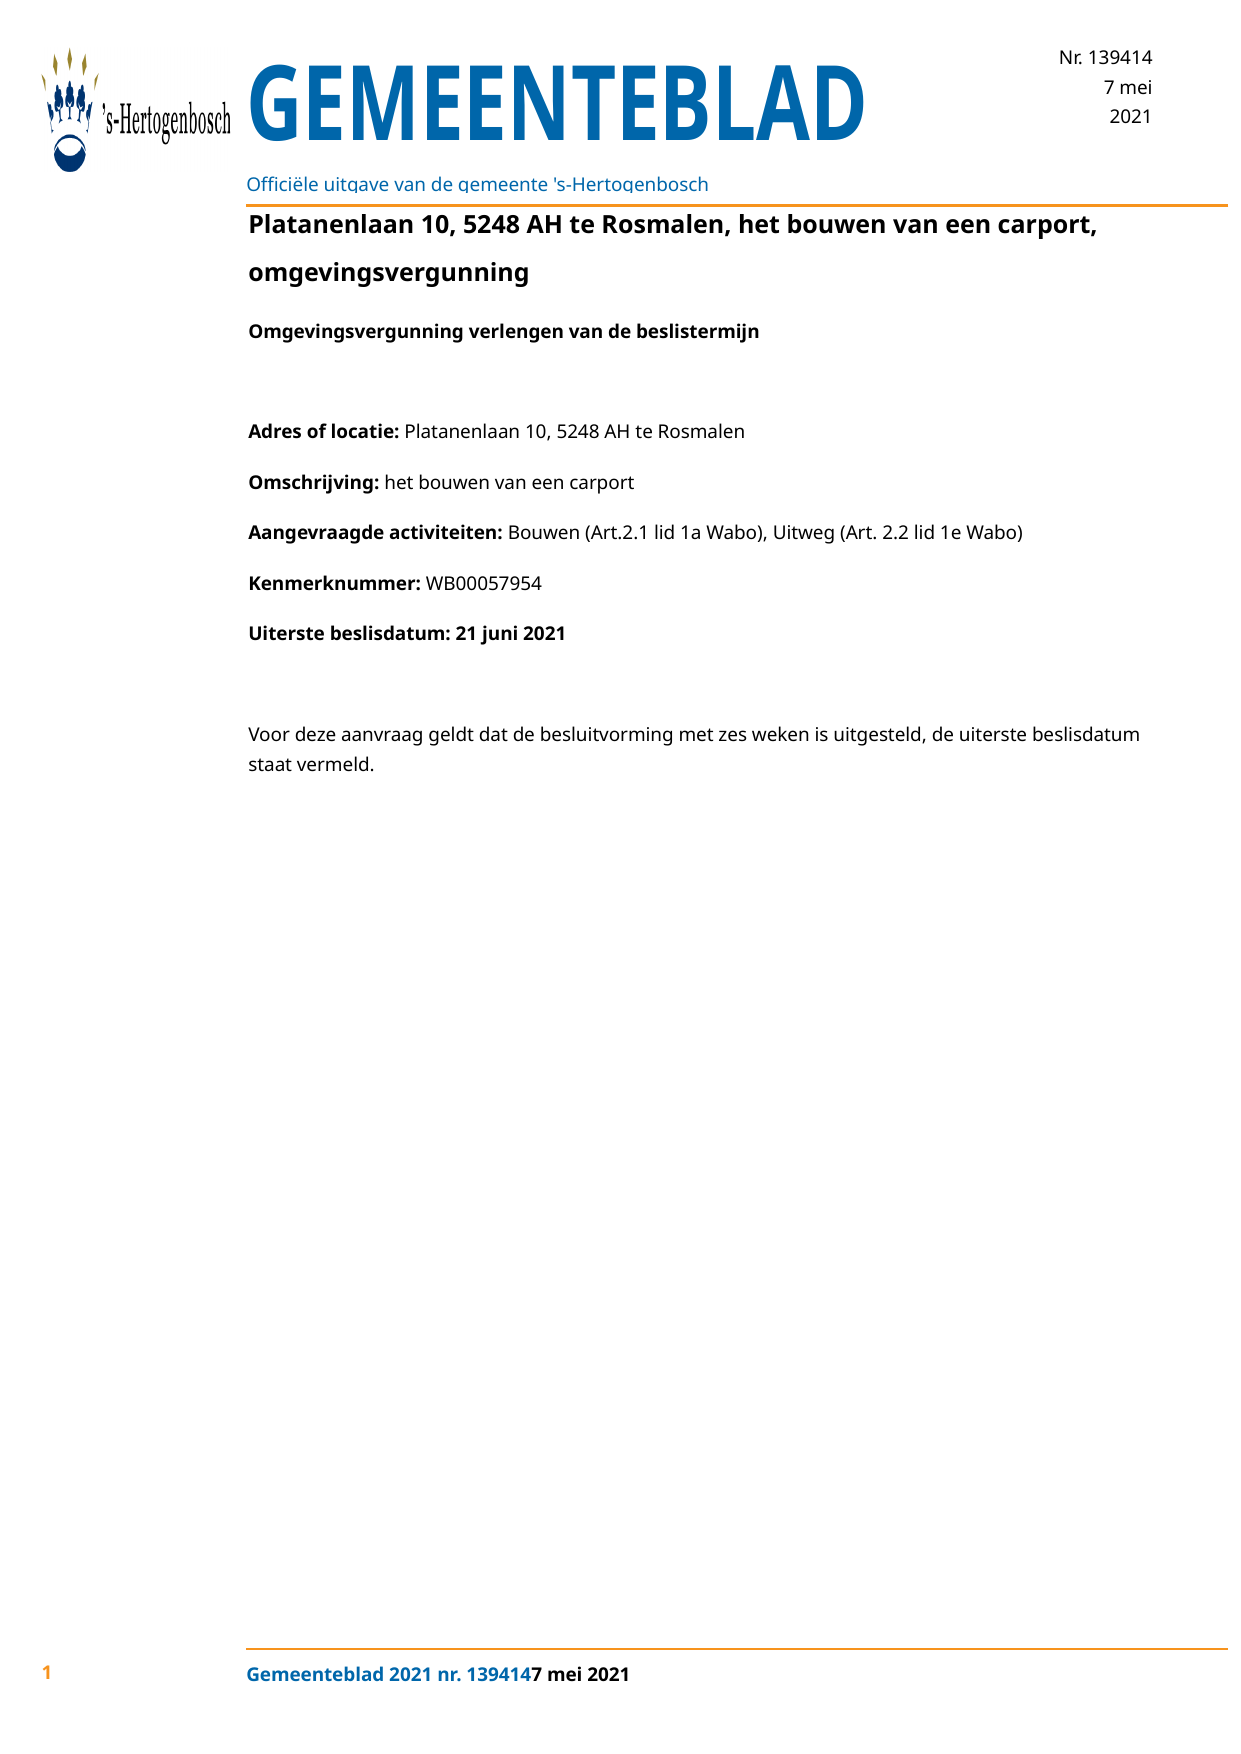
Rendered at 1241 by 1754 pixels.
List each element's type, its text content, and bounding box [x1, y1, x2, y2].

picture [41, 47, 231, 172]
text Aangevraagde activiteiten: Bouwen (Art.2.1 lid 1a Wabo), Uitweg (Art. 2.2 lid 1e Wabo) [248, 519, 1152, 545]
text Kenmerknummer: WB00057954 [248, 570, 1152, 596]
text Omschrijving: het bouwen van een carport [248, 469, 1152, 495]
text Omgevingsvergunning verlengen van de beslistermijn [248, 318, 1152, 344]
text Adres of locatie: Platanenlaan 10, 5248 AH te Rosmalen [248, 419, 1152, 444]
text Platanenlaan 10, 5248 AH te Rosmalen, het bouwen van een carport, omgevingsvergunning [248, 207, 1152, 288]
text Uiterste beslisdatum: 21 juni 2021 [248, 620, 1152, 646]
text Voor deze aanvraag geldt dat de besluitvorming met zes weken is uitgesteld, de uiterste beslisdatum staat vermeld. [248, 721, 1152, 777]
